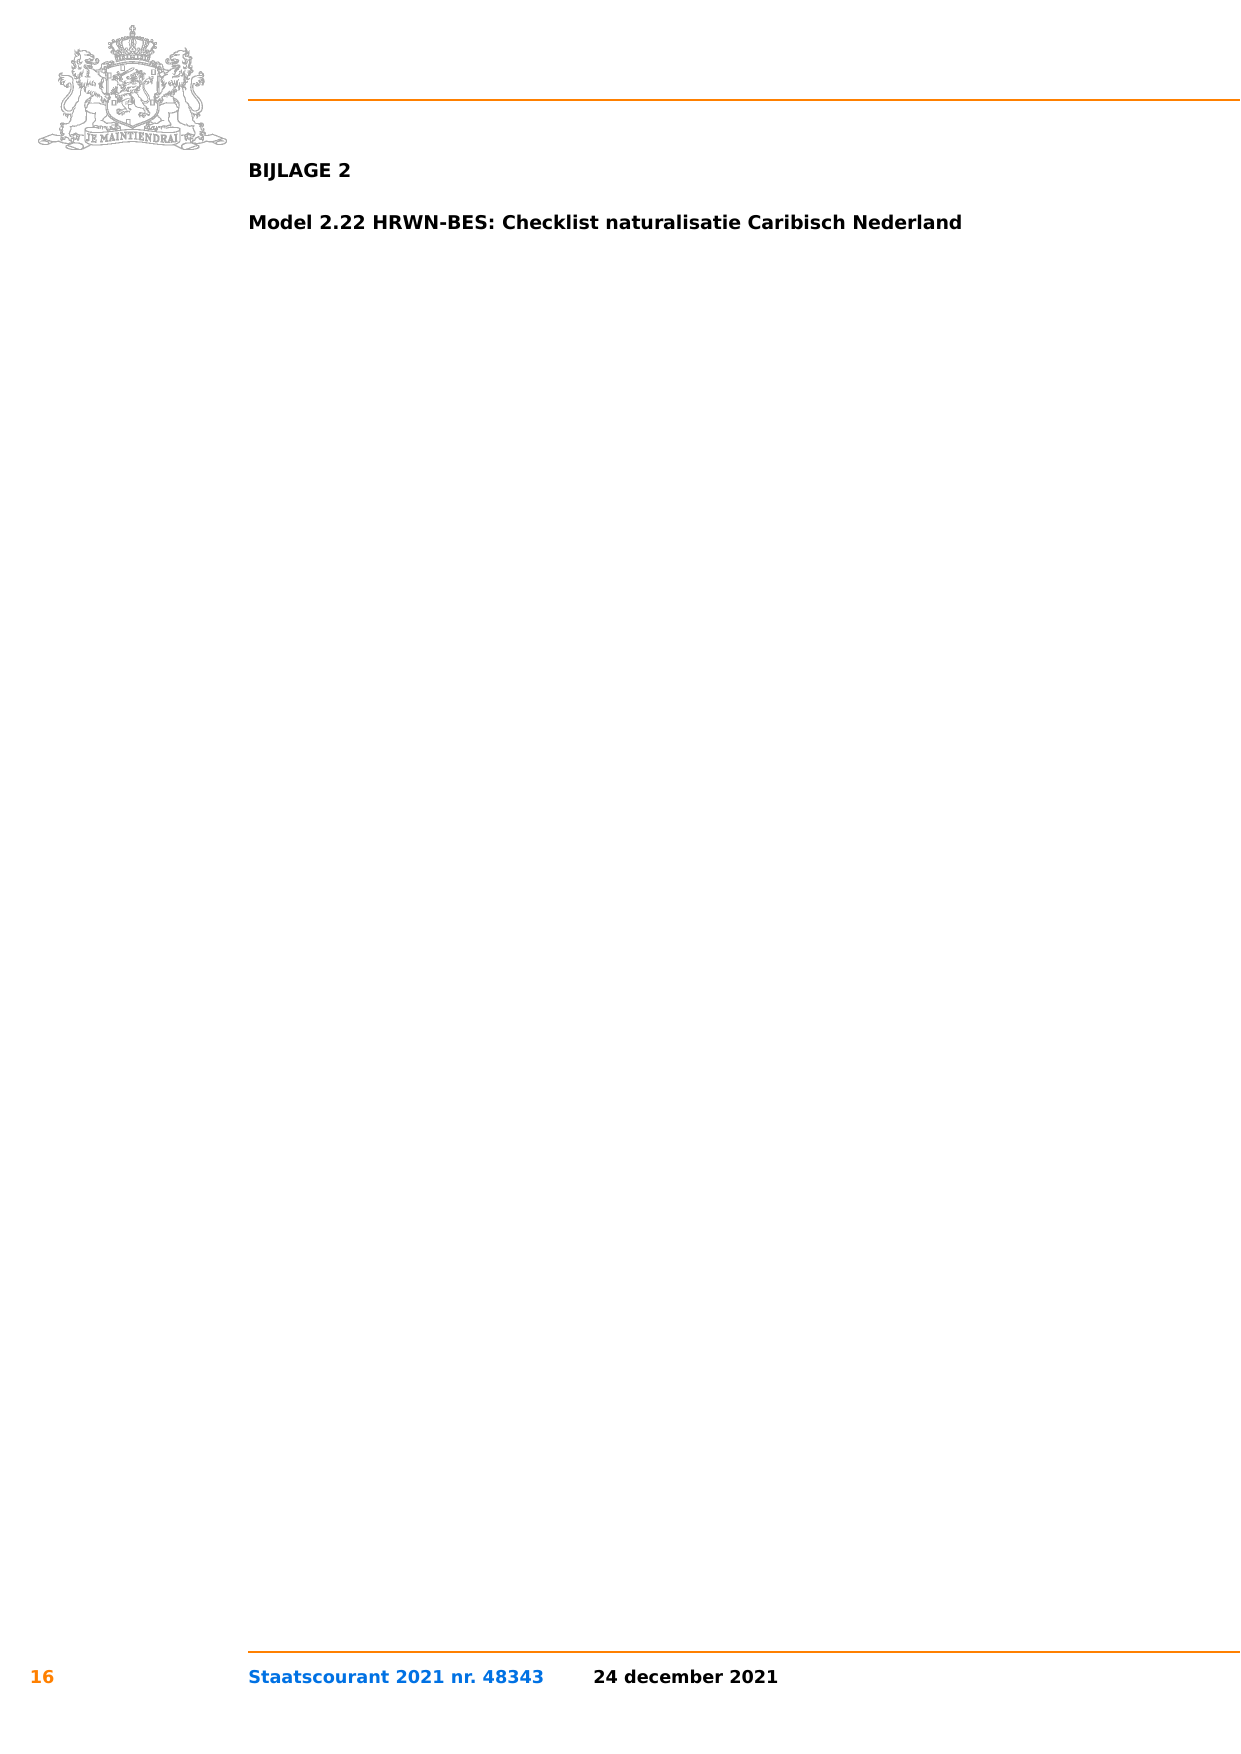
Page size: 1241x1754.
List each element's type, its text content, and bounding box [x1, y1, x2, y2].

subtitle BIJLAGE 2 [248, 160, 1163, 182]
subtitle Model 2.22 HRWN-BES: Checklist naturalisatie Caribisch Nederland [248, 212, 1163, 234]
picture [38, 25, 227, 150]
